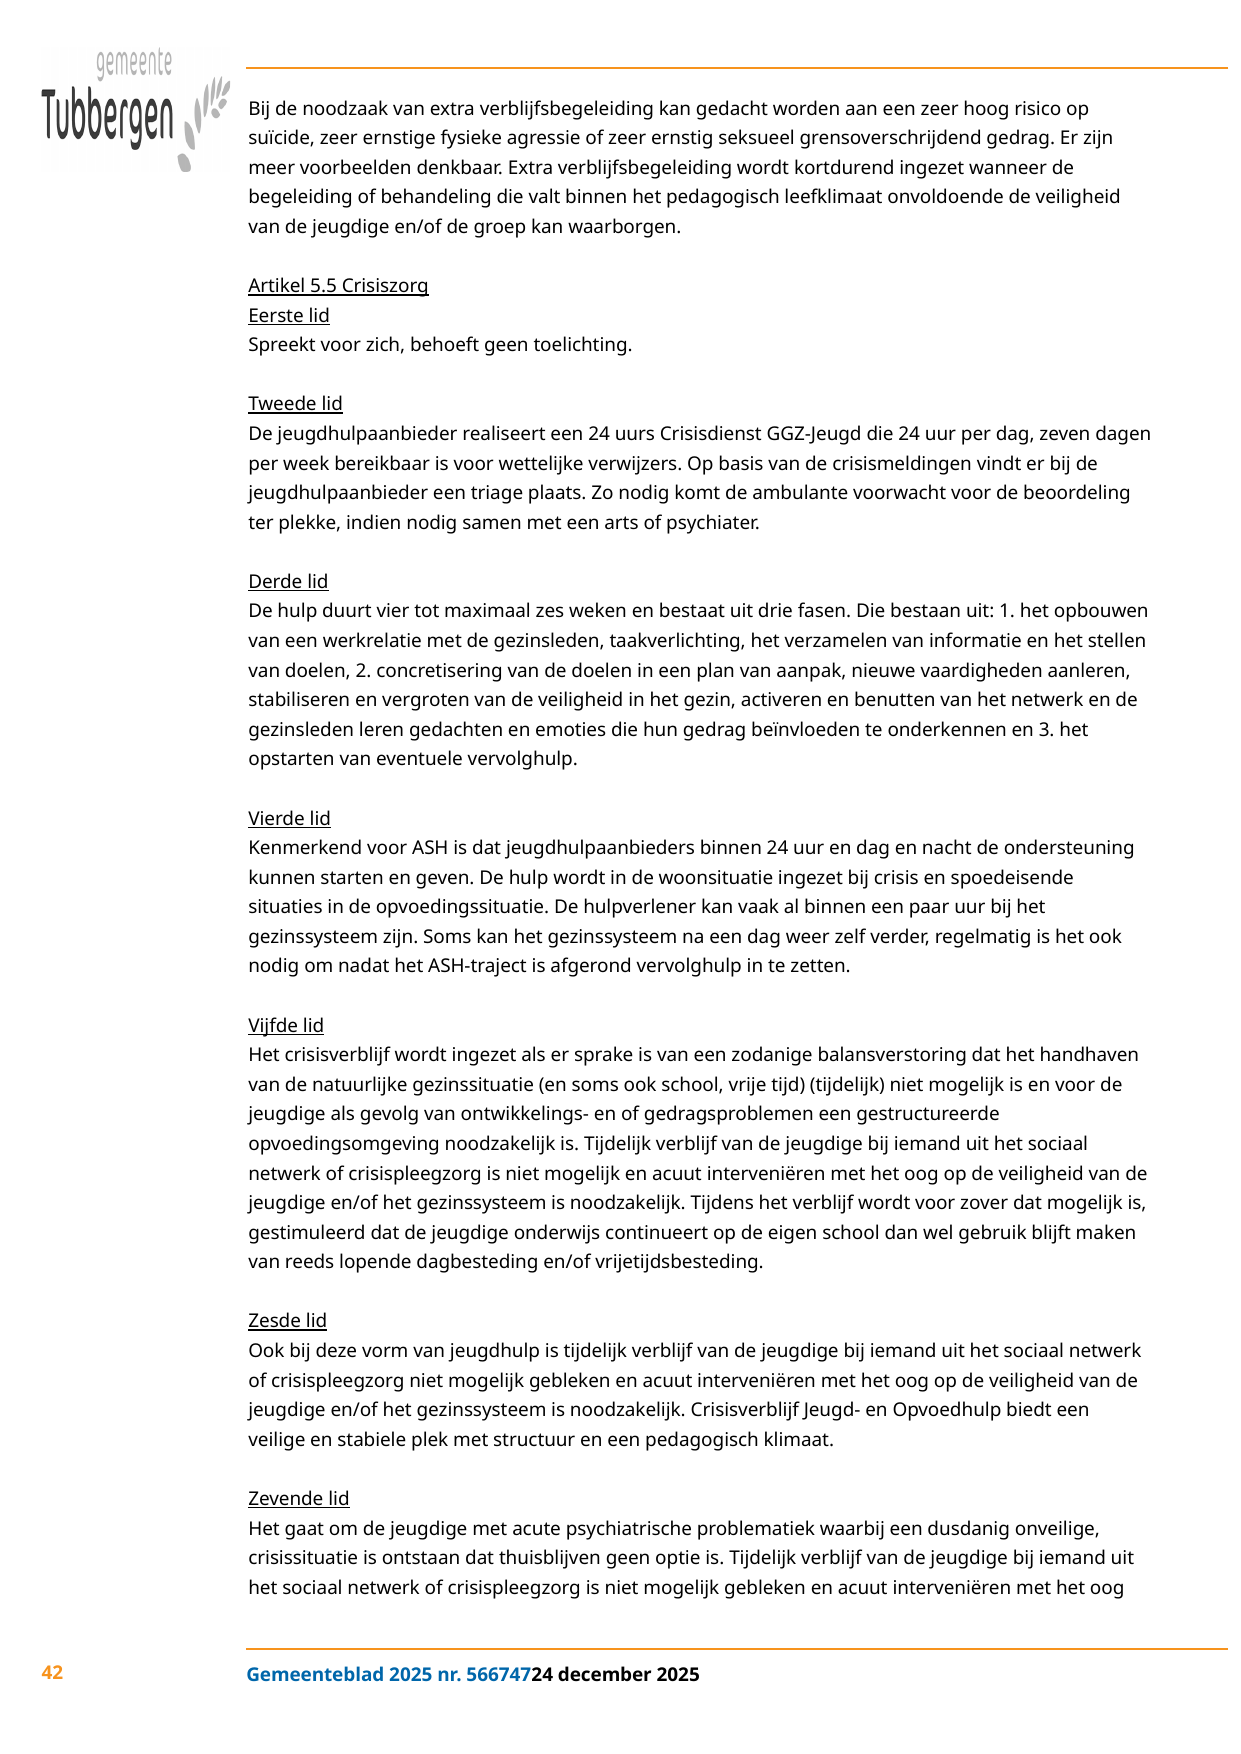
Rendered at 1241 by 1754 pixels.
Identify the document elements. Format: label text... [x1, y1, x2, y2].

picture [41, 47, 231, 172]
text De jeugdhulpaanbieder realiseert een 24 uurs Crisisdienst GGZ-Jeugd die 24 uur per dag, zeven dagen per week bereikbaar is voor wettelijke verwijzers. Op basis van de crisismeldingen vindt er bij de jeugdhulpaanbieder een triage plaats. Zo nodig komt de ambulante voorwacht voor de beoordeling ter plekke, indien nodig samen met een arts of psychiater. [248, 420, 1152, 535]
text Artikel 5.5 Crisiszorg [248, 272, 1152, 298]
text Bij de noodzaak van extra verblijfsbegeleiding kan gedacht worden aan een zeer hoog risico op suïcide, zeer ernstige fysieke agressie of zeer ernstig seksueel grensoverschrijdend gedrag. Er zijn meer voorbeelden denkbaar. Extra verblijfsbegeleiding wordt kortdurend ingezet wanneer de begeleiding of behandeling die valt binnen het pedagogisch leefklimaat onvoldoende de veiligheid van de jeugdige en/of de groep kan waarborgen. [248, 95, 1152, 239]
text Eerste lid [248, 302, 1152, 328]
text Zesde lid [248, 1308, 1152, 1333]
text Vierde lid [248, 805, 1152, 831]
text Kenmerkend voor ASH is dat jeugdhulpaanbieders binnen 24 uur en dag en nacht de ondersteuning kunnen starten en geven. De hulp wordt in de woonsituatie ingezet bij crisis en spoedeisende situaties in de opvoedingssituatie. De hulpverlener kan vaak al binnen een paar uur bij het gezinssysteem zijn. Soms kan het gezinssysteem na een dag weer zelf verder, regelmatig is het ook nodig om nadat het ASH-traject is afgerond vervolghulp in te zetten. [248, 834, 1152, 978]
text Vijfde lid [248, 1012, 1152, 1038]
text Het crisisverblijf wordt ingezet als er sprake is van een zodanige balansverstoring dat het handhaven van de natuurlijke gezinssituatie (en soms ook school, vrije tijd) (tijdelijk) niet mogelijk is en voor de jeugdige als gevolg van ontwikkelings- en of gedragsproblemen een gestructureerde opvoedingsomgeving noodzakelijk is. Tijdelijk verblijf van de jeugdige bij iemand uit het sociaal netwerk of crisispleegzorg is niet mogelijk en acuut interveniëren met het oog op de veiligheid van de jeugdige en/of het gezinssysteem is noodzakelijk. Tijdens het verblijf wordt voor zover dat mogelijk is, gestimuleerd dat de jeugdige onderwijs continueert op de eigen school dan wel gebruik blijft maken van reeds lopende dagbesteding en/of vrijetijdsbesteding. [248, 1041, 1152, 1274]
text Spreekt voor zich, behoeft geen toelichting. [248, 331, 1152, 357]
text De hulp duurt vier tot maximaal zes weken en bestaat uit drie fasen. Die bestaan uit: 1. het opbouwen van een werkrelatie met de gezinsleden, taakverlichting, het verzamelen van informatie en het stellen van doelen, 2. concretisering van de doelen in een plan van aanpak, nieuwe vaardigheden aanleren, stabiliseren en vergroten van de veiligheid in het gezin, activeren en benutten van het netwerk en de gezinsleden leren gedachten en emoties die hun gedrag beïnvloeden te onderkennen en 3. het opstarten van eventuele vervolghulp. [248, 598, 1152, 771]
text Derde lid [248, 568, 1152, 594]
text Tweede lid [248, 391, 1152, 416]
text Zevende lid [248, 1485, 1152, 1511]
text Het gaat om de jeugdige met acute psychiatrische problematiek waarbij een dusdanig onveilige, crisissituatie is ontstaan dat thuisblijven geen optie is. Tijdelijk verblijf van de jeugdige bij iemand uit het sociaal netwerk of crisispleegzorg is niet mogelijk gebleken en acuut interveniëren met het oog [248, 1515, 1152, 1600]
text Ook bij deze vorm van jeugdhulp is tijdelijk verblijf van de jeugdige bij iemand uit het sociaal netwerk of crisispleegzorg niet mogelijk gebleken en acuut interveniëren met het oog op de veiligheid van de jeugdige en/of het gezinssysteem is noodzakelijk. Crisisverblijf Jeugd- en Opvoedhulp biedt een veilige en stabiele plek met structuur en een pedagogisch klimaat. [248, 1337, 1152, 1452]
